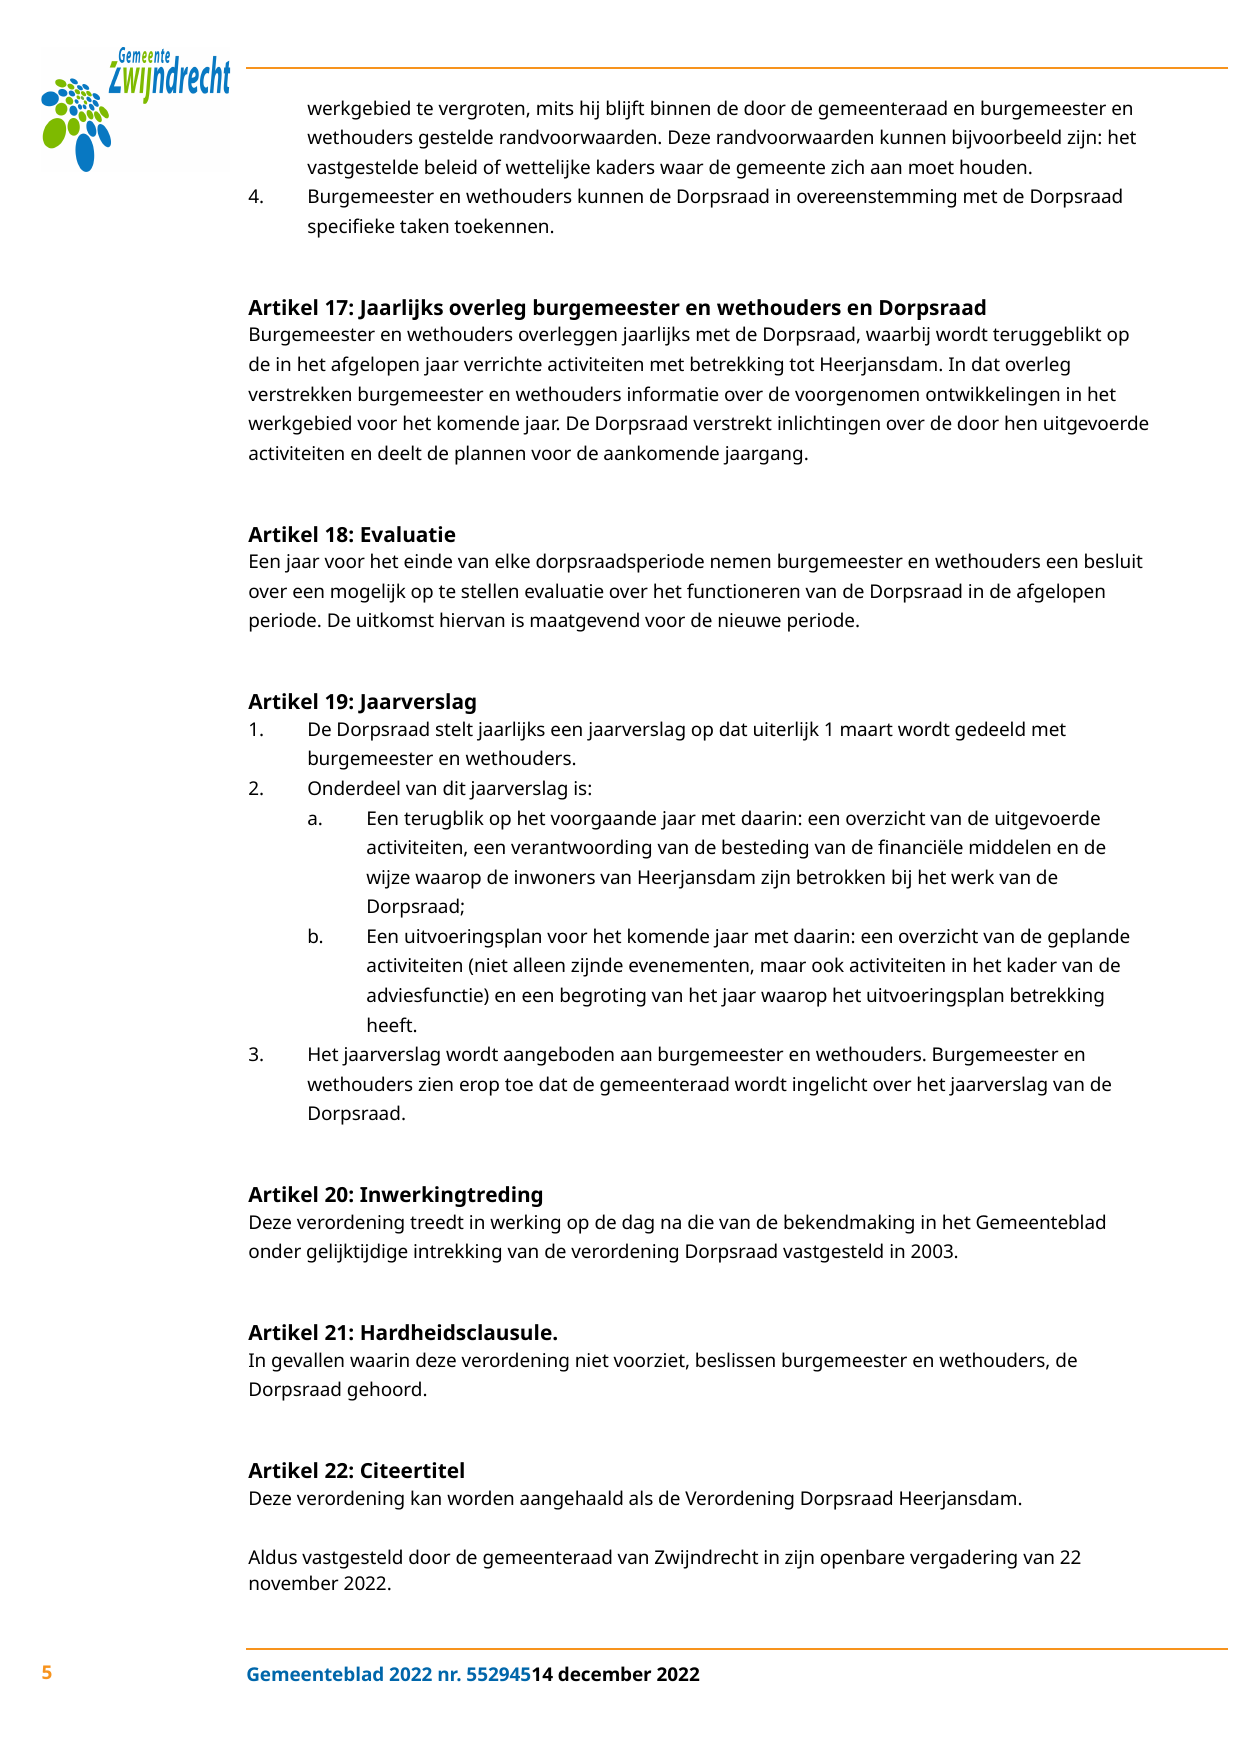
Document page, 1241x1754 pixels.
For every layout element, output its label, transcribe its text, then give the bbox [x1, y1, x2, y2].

text Artikel 19: Jaarverslag [248, 687, 1152, 716]
text Artikel 21: Hardheidsclausule. [248, 1318, 1152, 1347]
picture [41, 47, 231, 172]
text Deze verordening kan worden aangehaald als de Verordening Dorpsraad Heerjansdam. [248, 1485, 1152, 1511]
text Een jaar voor het einde van elke dorpsraadsperiode nemen burgemeester en wethouders een besluit over een mogelijk op te stellen evaluatie over het functioneren van de Dorpsraad in de afgelopen periode. De uitkomst hiervan is maatgevend voor de nieuwe periode. [248, 548, 1152, 633]
list Een terugblik op het voorgaande jaar met daarin: een overzicht van de uitgevoerde activiteiten, een verantwoording van de besteding van de financiële middelen en de wijze waarop de inwoners van Heerjansdam zijn betrokken bij het werk van de Dorpsraad; [307, 805, 1152, 919]
list Onderdeel van dit jaarverslag is: [248, 775, 1152, 801]
text In gevallen waarin deze verordening niet voorziet, beslissen burgemeester en wethouders, de Dorpsraad gehoord. [248, 1347, 1152, 1402]
list Een uitvoeringsplan voor het komende jaar met daarin: een overzicht van de geplande activiteiten (niet alleen zijnde evenementen, maar ook activiteiten in het kader van de adviesfunctie) en een begroting van het jaar waarop het uitvoeringsplan betrekking heeft. [307, 923, 1152, 1037]
text Artikel 17: Jaarlijks overleg burgemeester en wethouders en Dorpsraad [248, 293, 1152, 322]
text Artikel 22: Citeertitel [248, 1457, 1152, 1485]
text Aldus vastgesteld door de gemeenteraad van Zwijndrecht in zijn openbare vergadering van 22 november 2022. [248, 1544, 1152, 1596]
list De Dorpsraad stelt jaarlijks een jaarverslag op dat uiterlijk 1 maart wordt gedeeld met burgemeester en wethouders. [248, 716, 1152, 771]
list Het jaarverslag wordt aangeboden aan burgemeester en wethouders. Burgemeester en wethouders zien erop toe dat de gemeenteraad wordt ingelicht over het jaarverslag van de Dorpsraad. [248, 1041, 1152, 1126]
list werkgebied te vergroten, mits hij blijft binnen de door de gemeenteraad en burgemeester en wethouders gestelde randvoorwaarden. Deze randvoorwaarden kunnen bijvoorbeeld zijn: het vastgestelde beleid of wettelijke kaders waar de gemeente zich aan moet houden. [248, 95, 1152, 180]
text Artikel 20: Inwerkingtreding [248, 1181, 1152, 1209]
list Burgemeester en wethouders kunnen de Dorpsraad in overeenstemming met de Dorpsraad specifieke taken toekennen. [248, 183, 1152, 239]
text Burgemeester en wethouders overleggen jaarlijks met de Dorpsraad, waarbij wordt teruggeblikt op de in het afgelopen jaar verrichte activiteiten met betrekking tot Heerjansdam. In dat overleg verstrekken burgemeester en wethouders informatie over de voorgenomen ontwikkelingen in het werkgebied voor het komende jaar. De Dorpsraad verstrekt inlichtingen over de door hen uitgevoerde activiteiten en deelt de plannen voor de aankomende jaargang. [248, 322, 1152, 466]
text Artikel 18: Evaluatie [248, 520, 1152, 548]
text Deze verordening treedt in werking op de dag na die van de bekendmaking in het Gemeenteblad onder gelijktijdige intrekking van de verordening Dorpsraad vastgesteld in 2003. [248, 1209, 1152, 1264]
